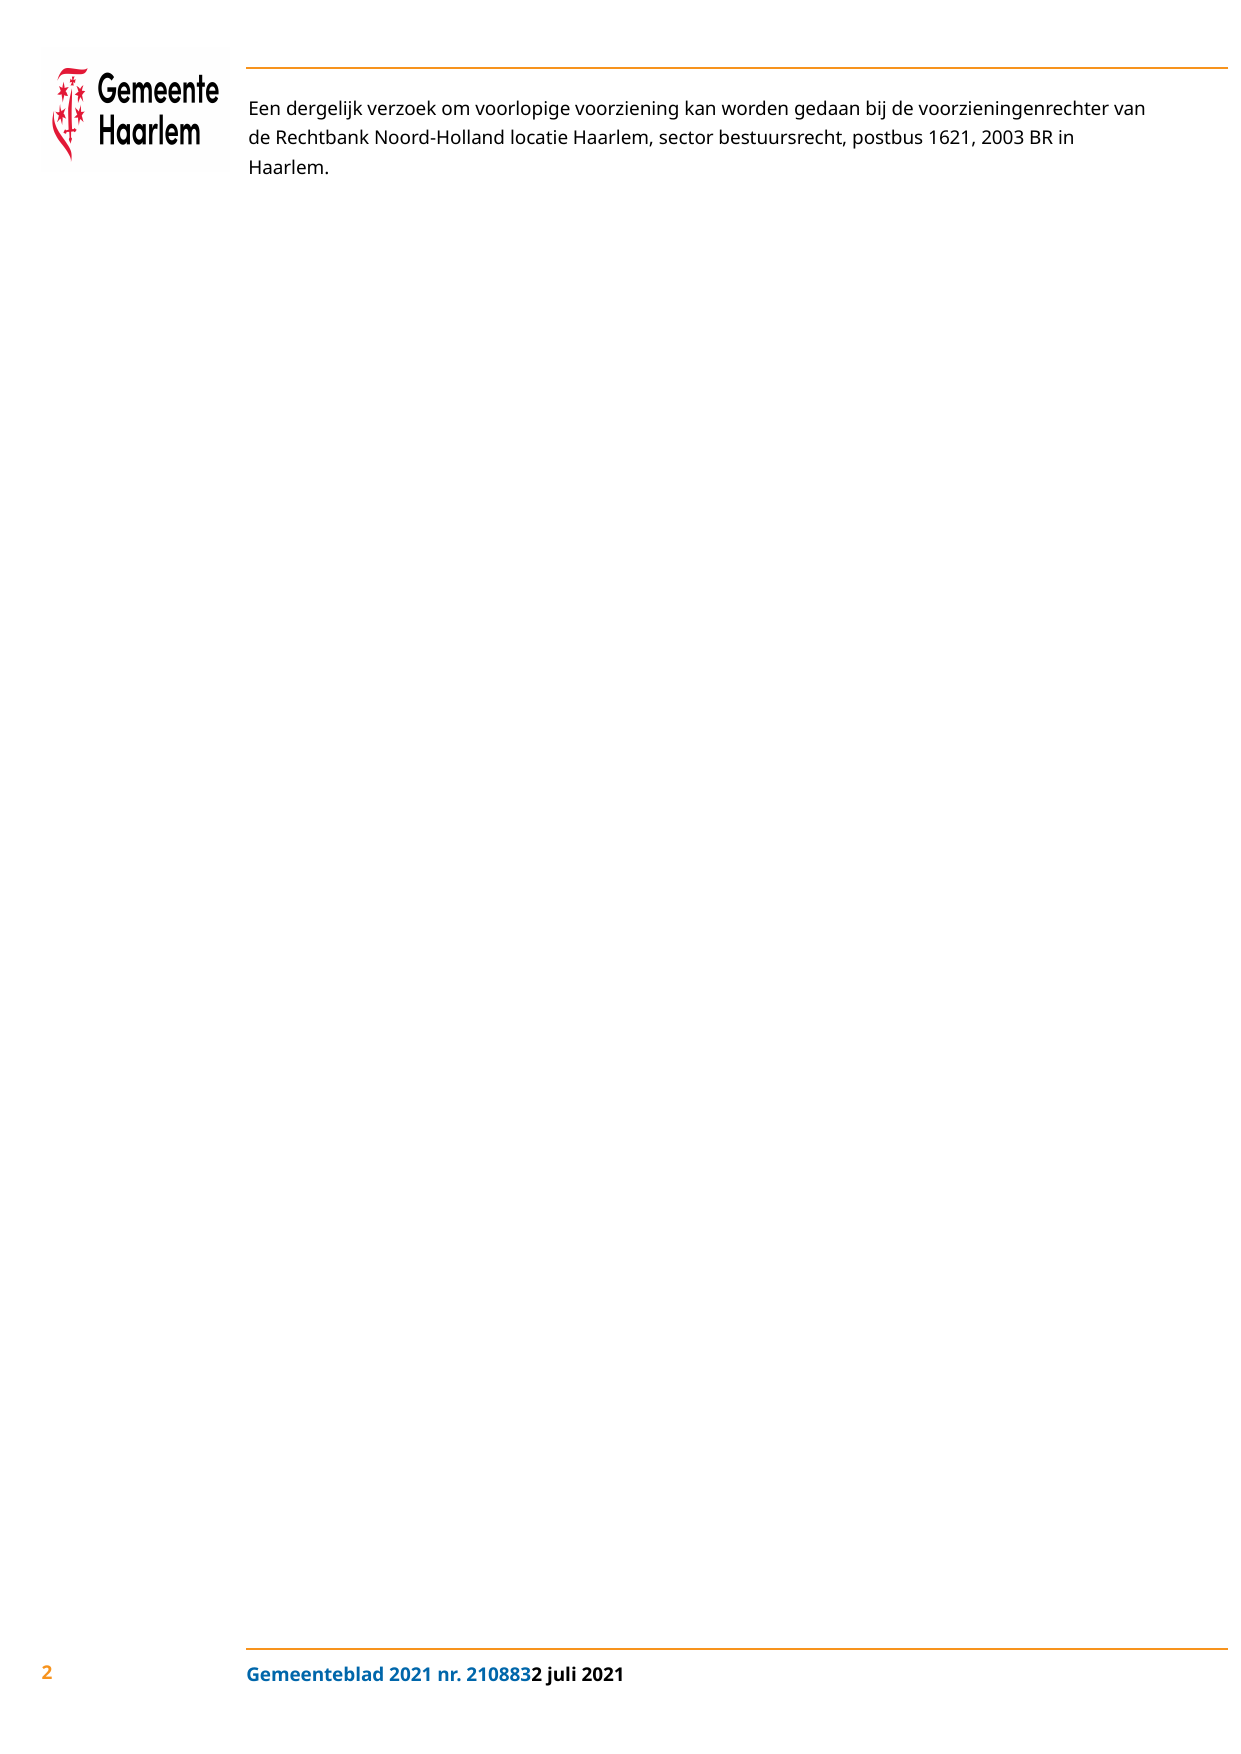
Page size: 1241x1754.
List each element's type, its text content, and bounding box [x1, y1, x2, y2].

text Een dergelijk verzoek om voorlopige voorziening kan worden gedaan bij de voorzieningenrechter van de Rechtbank Noord-Holland locatie Haarlem, sector bestuursrecht, postbus 1621, 2003 BR in Haarlem. [248, 95, 1152, 180]
picture [41, 47, 231, 172]
